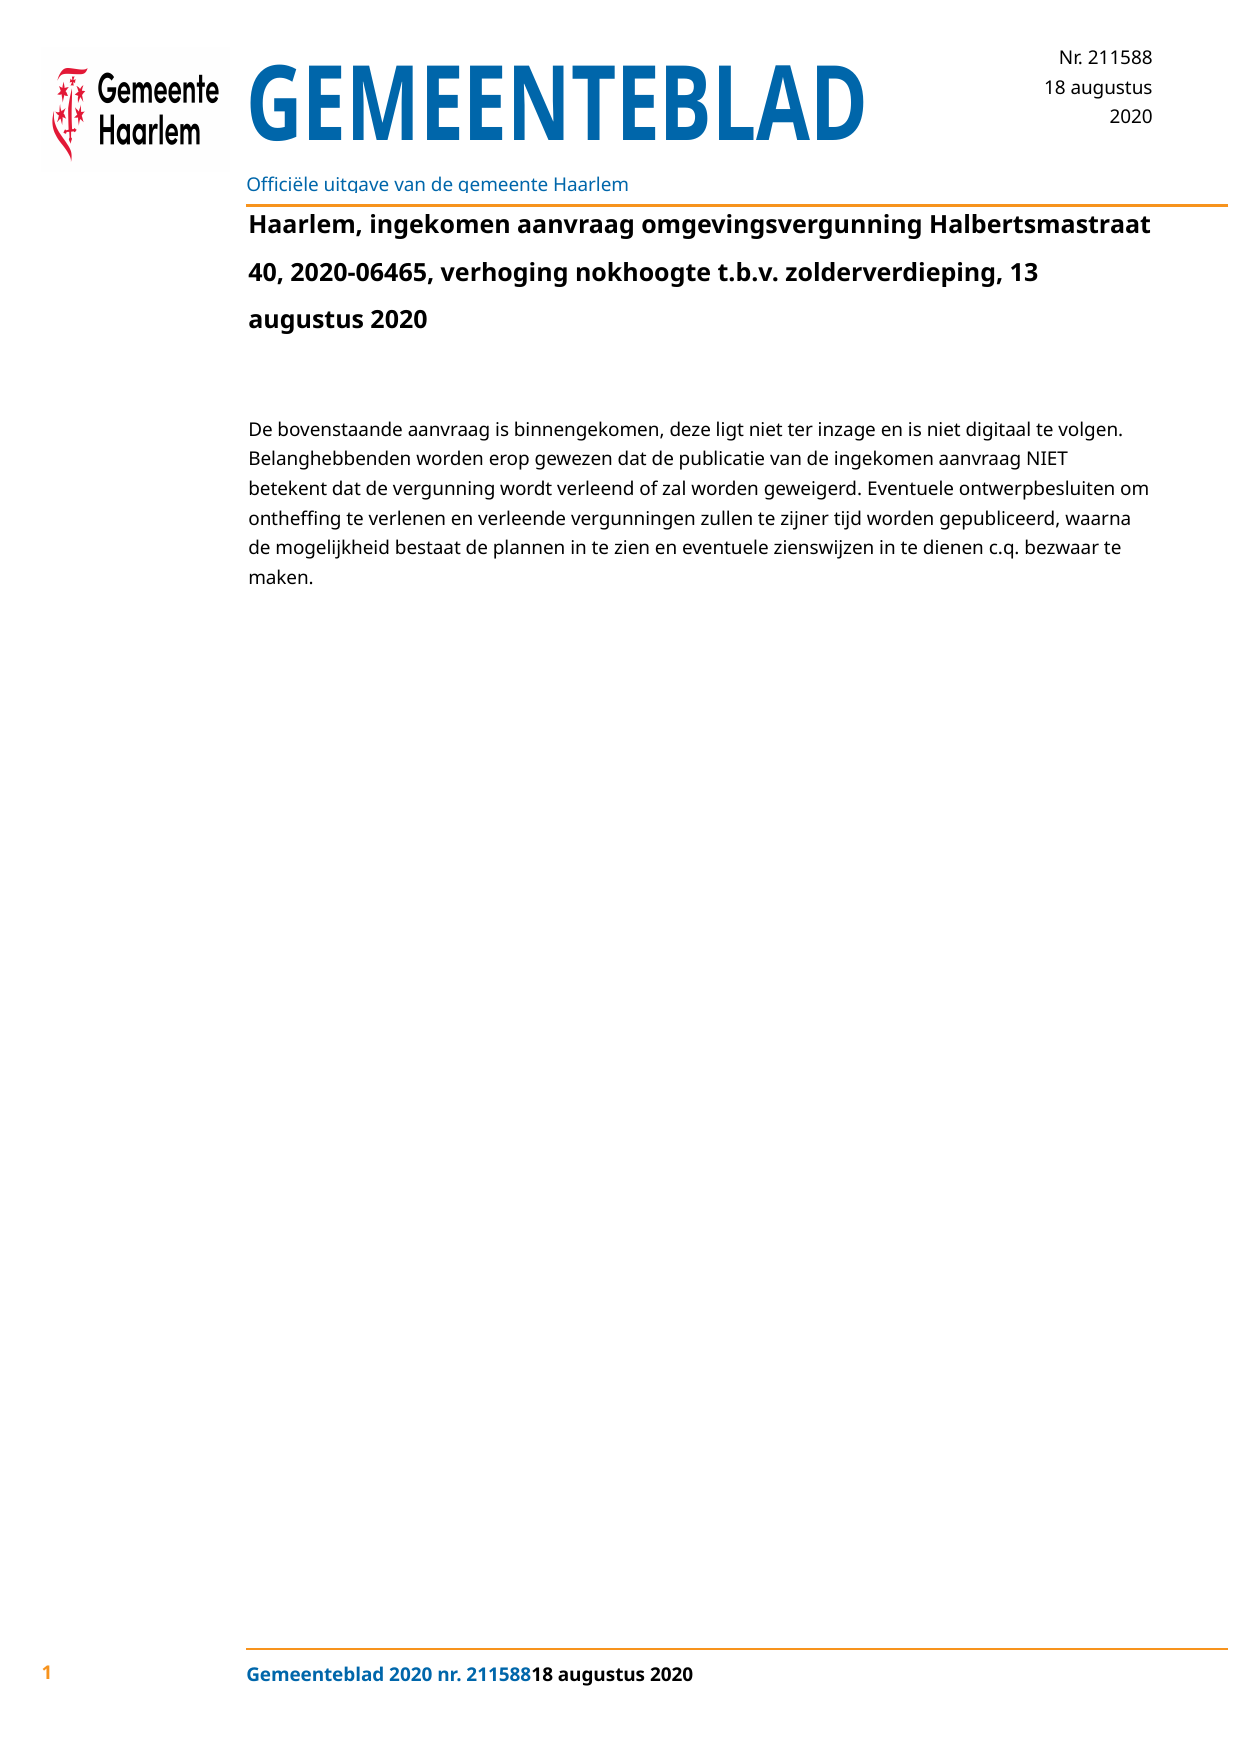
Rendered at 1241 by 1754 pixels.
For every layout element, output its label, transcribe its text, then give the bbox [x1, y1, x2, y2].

text De bovenstaande aanvraag is binnengekomen, deze ligt niet ter inzage en is niet digitaal te volgen. Belanghebbenden worden erop gewezen dat de publicatie van de ingekomen aanvraag NIET betekent dat de vergunning wordt verleend of zal worden geweigerd. Eventuele ontwerpbesluiten om ontheffing te verlenen en verleende vergunningen zullen te zijner tijd worden gepubliceerd, waarna de mogelijkheid bestaat de plannen in te zien en eventuele zienswijzen in te dienen c.q. bezwaar te maken. [248, 416, 1152, 589]
text Haarlem, ingekomen aanvraag omgevingsvergunning Halbertsmastraat 40, 2020-06465, verhoging nokhoogte t.b.v. zolderverdieping, 13 augustus 2020 [248, 207, 1152, 336]
picture [41, 47, 231, 172]
